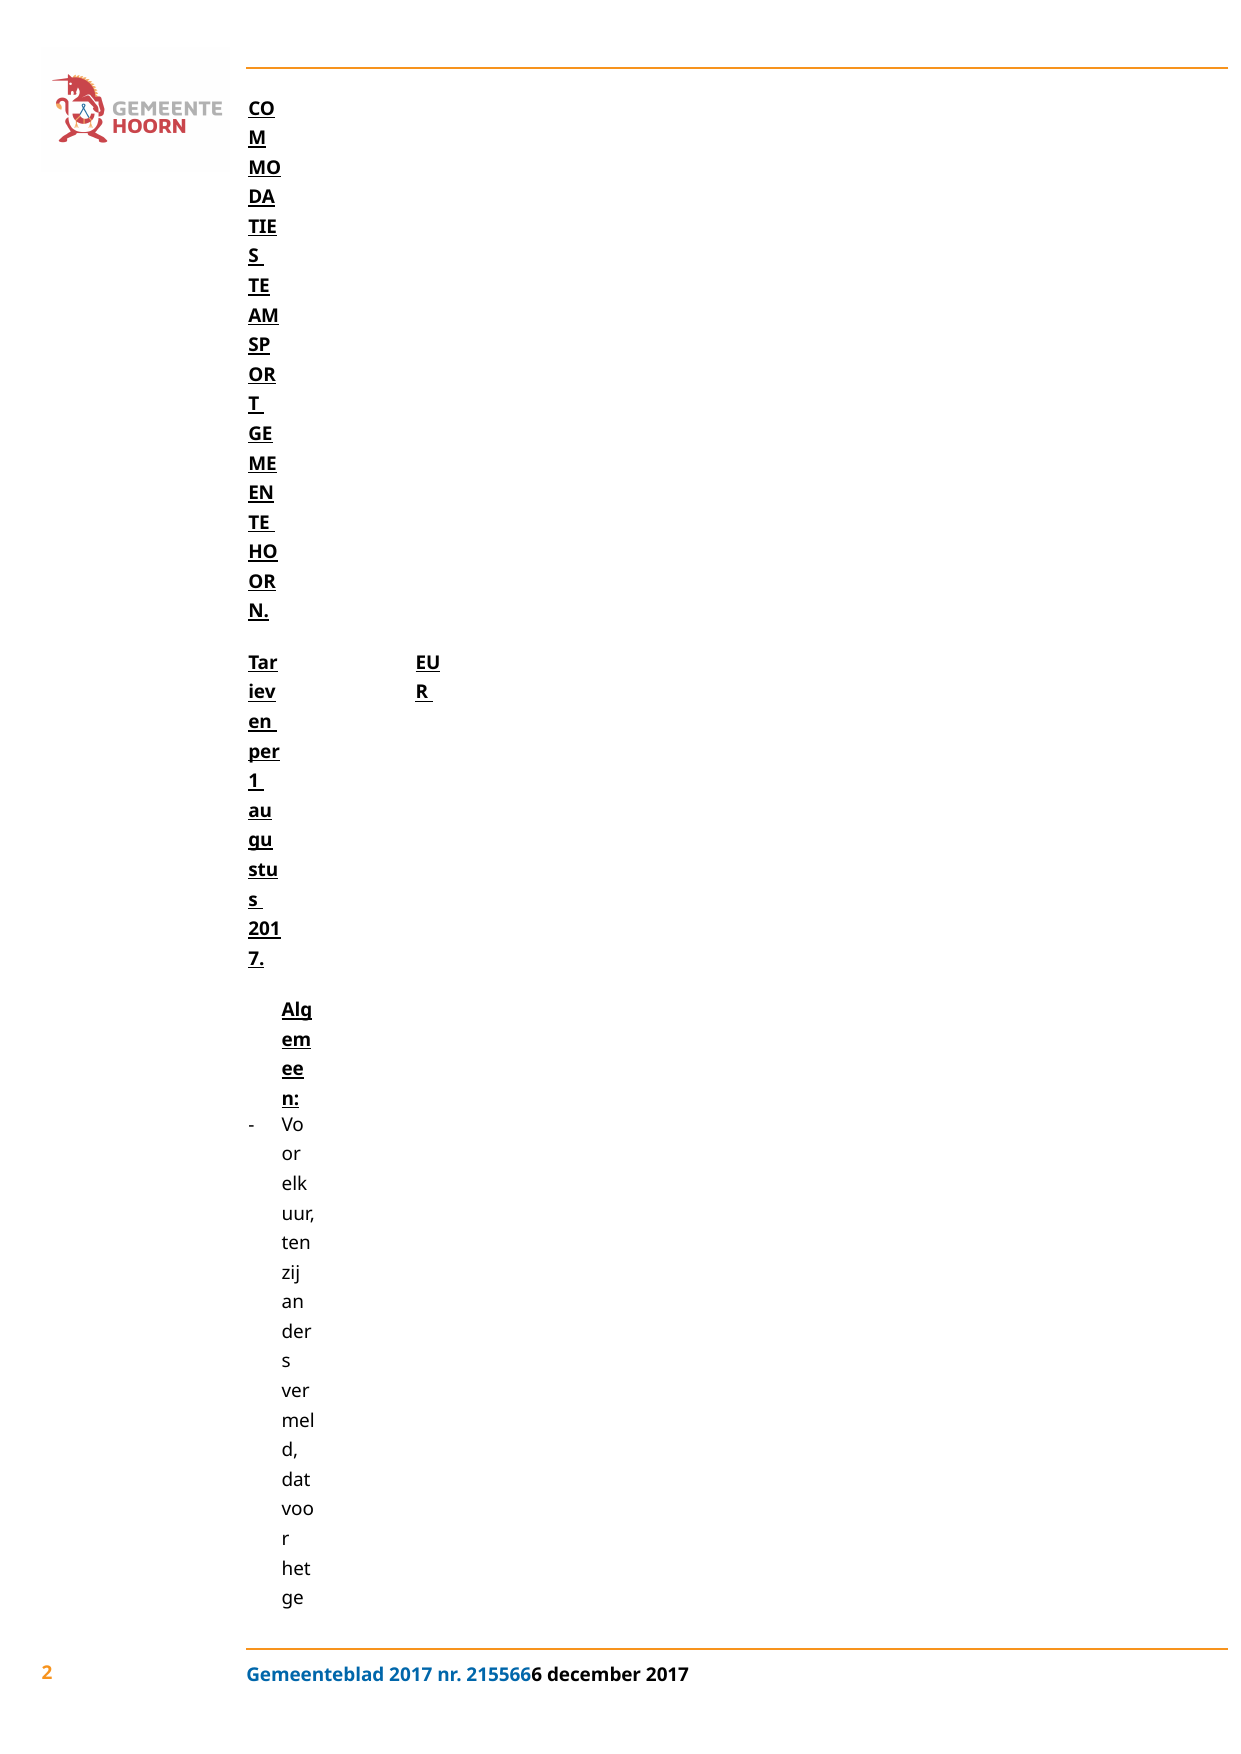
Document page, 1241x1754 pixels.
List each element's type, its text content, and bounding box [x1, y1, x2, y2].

table_header DATIES TEAM SPORT GEMEENTE HOORN. [248, 177, 281, 623]
table_cell [348, 971, 382, 996]
table_cell [784, 971, 817, 996]
table_cell [482, 996, 516, 1111]
table_cell [616, 624, 649, 649]
table_cell [650, 624, 683, 649]
table_cell [382, 649, 415, 971]
table_cell Algemeen: [281, 996, 315, 1111]
table_cell [817, 624, 850, 649]
table_cell [482, 624, 516, 649]
table_cell [482, 971, 516, 996]
table_cell EUR [415, 649, 449, 971]
table_cell [549, 971, 583, 996]
table_cell [516, 624, 549, 649]
table_cell [315, 971, 348, 996]
table_cell [784, 624, 817, 649]
table_header COMMO [248, 95, 281, 176]
table_cell [382, 971, 415, 996]
table_cell [516, 971, 549, 996]
table_cell [348, 649, 382, 971]
table_cell [315, 624, 348, 649]
table_cell [415, 624, 449, 649]
table_cell [750, 971, 783, 996]
table_cell [415, 996, 449, 1111]
table_cell [281, 971, 315, 996]
table_cell [683, 971, 716, 996]
table_cell [281, 649, 315, 971]
picture [41, 47, 231, 172]
table_header [281, 95, 348, 623]
table_cell [650, 971, 683, 996]
table_cell [583, 624, 616, 649]
table_cell [315, 996, 348, 1111]
table_cell [281, 624, 315, 649]
table_cell [248, 996, 281, 1111]
table_cell [716, 971, 750, 996]
table_cell [549, 624, 583, 649]
table_cell [348, 624, 382, 649]
table_cell [382, 996, 415, 1111]
table_cell [415, 971, 449, 996]
table_cell [449, 624, 482, 649]
table_cell [750, 624, 783, 649]
table_cell [348, 996, 382, 1111]
table_cell [248, 624, 281, 649]
table_cell [449, 971, 482, 996]
table_cell Voor elk uur, tenzij anders vermeld, dat voor het ge [281, 1111, 315, 1610]
table_cell [817, 971, 850, 996]
table_cell - [248, 1111, 281, 1610]
table_cell [616, 971, 649, 996]
table_cell [449, 996, 482, 1111]
table_cell Tarieven per 1 augustus 201 [248, 649, 281, 937]
table_cell [315, 649, 348, 971]
table_cell [683, 624, 716, 649]
table_cell [583, 971, 616, 996]
table_cell [248, 971, 281, 996]
table_cell [382, 624, 415, 649]
table_cell [716, 624, 750, 649]
table_cell 7. [248, 939, 281, 971]
